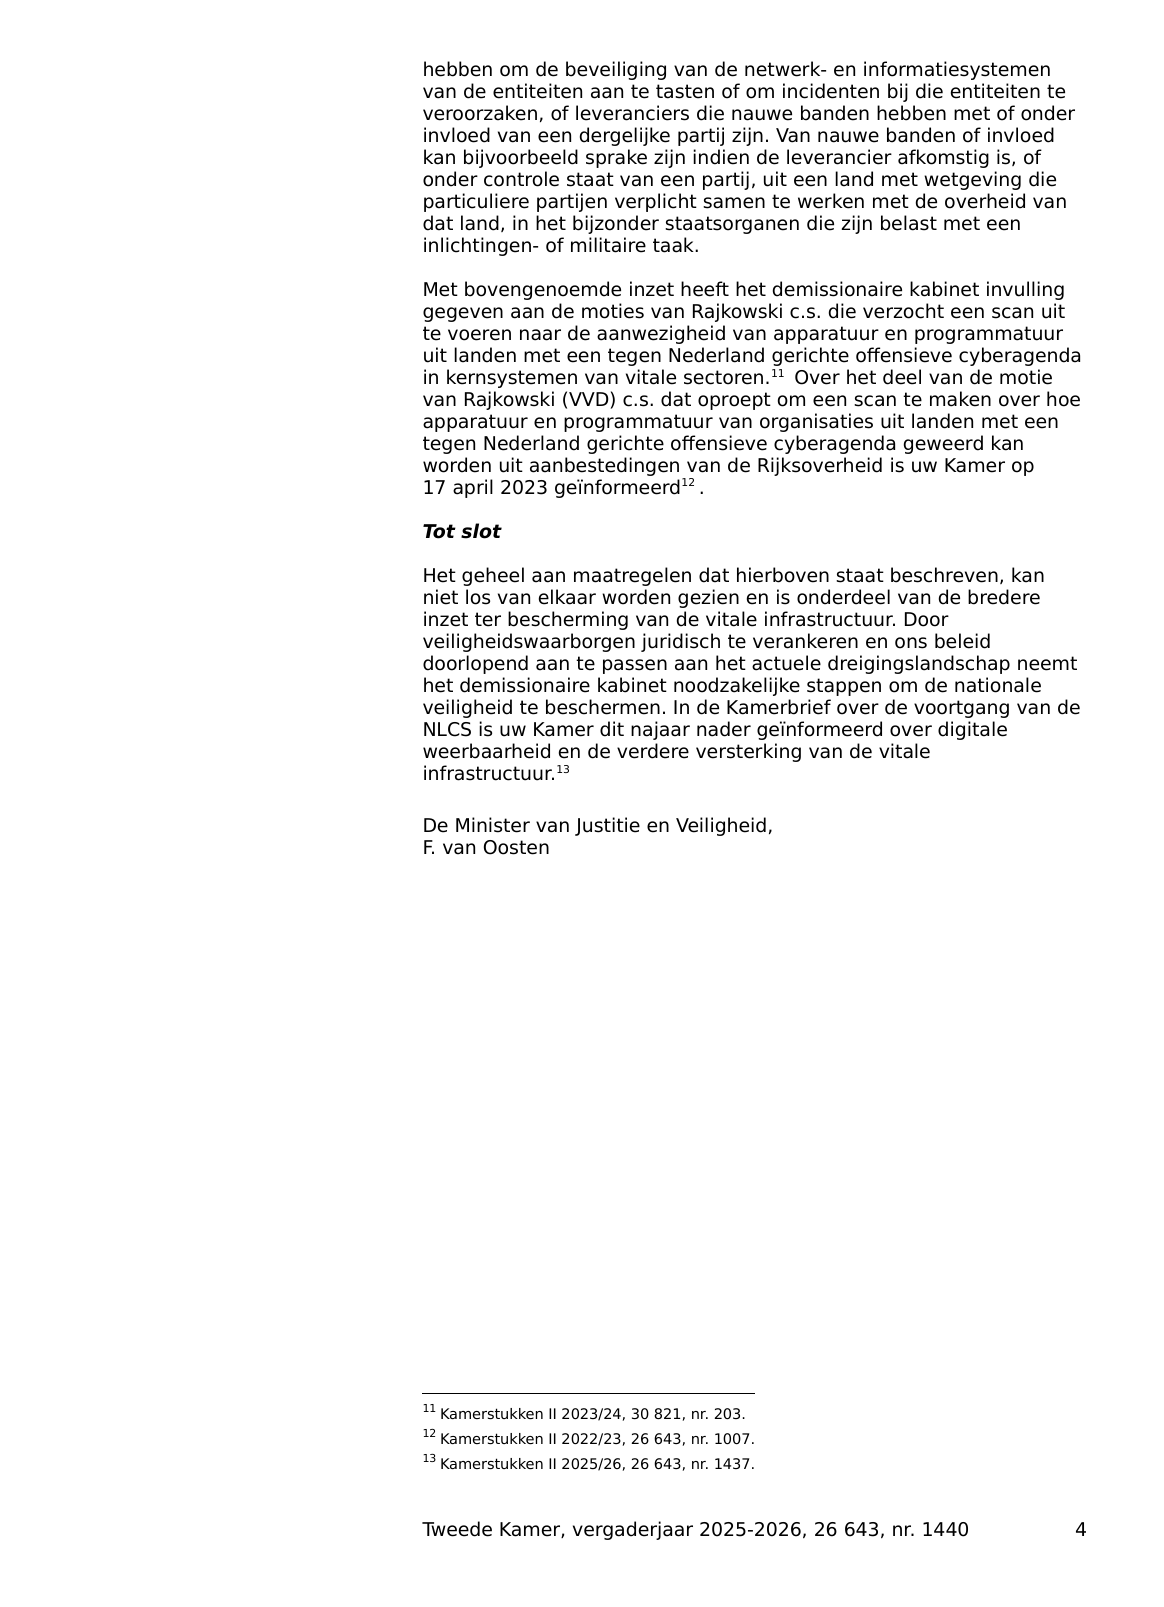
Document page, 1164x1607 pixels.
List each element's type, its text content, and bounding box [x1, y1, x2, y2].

text Met bovengenoemde inzet heeft het demissionaire kabinet invulling gegeven aan de moties van Rajkowski c.s. die verzocht een scan uit te voeren naar de aanwezigheid van apparatuur en programmatuur uit landen met een tegen Nederland gerichte offensieve cyberagenda in kernsystemen van vitale sectoren. Over het deel van de motie van Rajkowski (VVD) c.s. dat oproept om een scan te maken over hoe apparatuur en programmatuur van organisaties uit landen met een tegen Nederland gerichte offensieve cyberagenda geweerd kan worden uit aanbestedingen van de Rijksoverheid is uw Kamer op 17 april 2023 geïnformeerd. [422, 279, 1087, 499]
text Kamerstukken II 2023/24, 30 821, nr. 203. [422, 1402, 1087, 1424]
subtitle Tot slot [422, 521, 1087, 543]
text hebben om de beveiliging van de netwerk- en informatiesystemen van de entiteiten aan te tasten of om incidenten bij die entiteiten te veroorzaken, of leveranciers die nauwe banden hebben met of onder invloed van een dergelijke partij zijn. Van nauwe banden of invloed kan bijvoorbeeld sprake zijn indien de leverancier afkomstig is, of onder controle staat van een partij, uit een land met wetgeving die particuliere partijen verplicht samen te werken met de overheid van dat land, in het bijzonder staatsorganen die zijn belast met een inlichtingen- of militaire taak. [422, 59, 1087, 257]
text Kamerstukken II 2025/26, 26 643, nr. 1437. [422, 1452, 1087, 1474]
text De Minister van Justitie en Veiligheid, F. van Oosten [422, 815, 1087, 859]
text Kamerstukken II 2022/23, 26 643, nr. 1007. [422, 1427, 1087, 1449]
text Het geheel aan maatregelen dat hierboven staat beschreven, kan niet los van elkaar worden gezien en is onderdeel van de bredere inzet ter bescherming van de vitale infrastructuur. Door veiligheidswaarborgen juridisch te verankeren en ons beleid doorlopend aan te passen aan het actuele dreigingslandschap neemt het demissionaire kabinet noodzakelijke stappen om de nationale veiligheid te beschermen. In de Kamerbrief over de voortgang van de NLCS is uw Kamer dit najaar nader geïnformeerd over digitale weerbaarheid en de verdere versterking van de vitale infrastructuur. [422, 565, 1087, 785]
